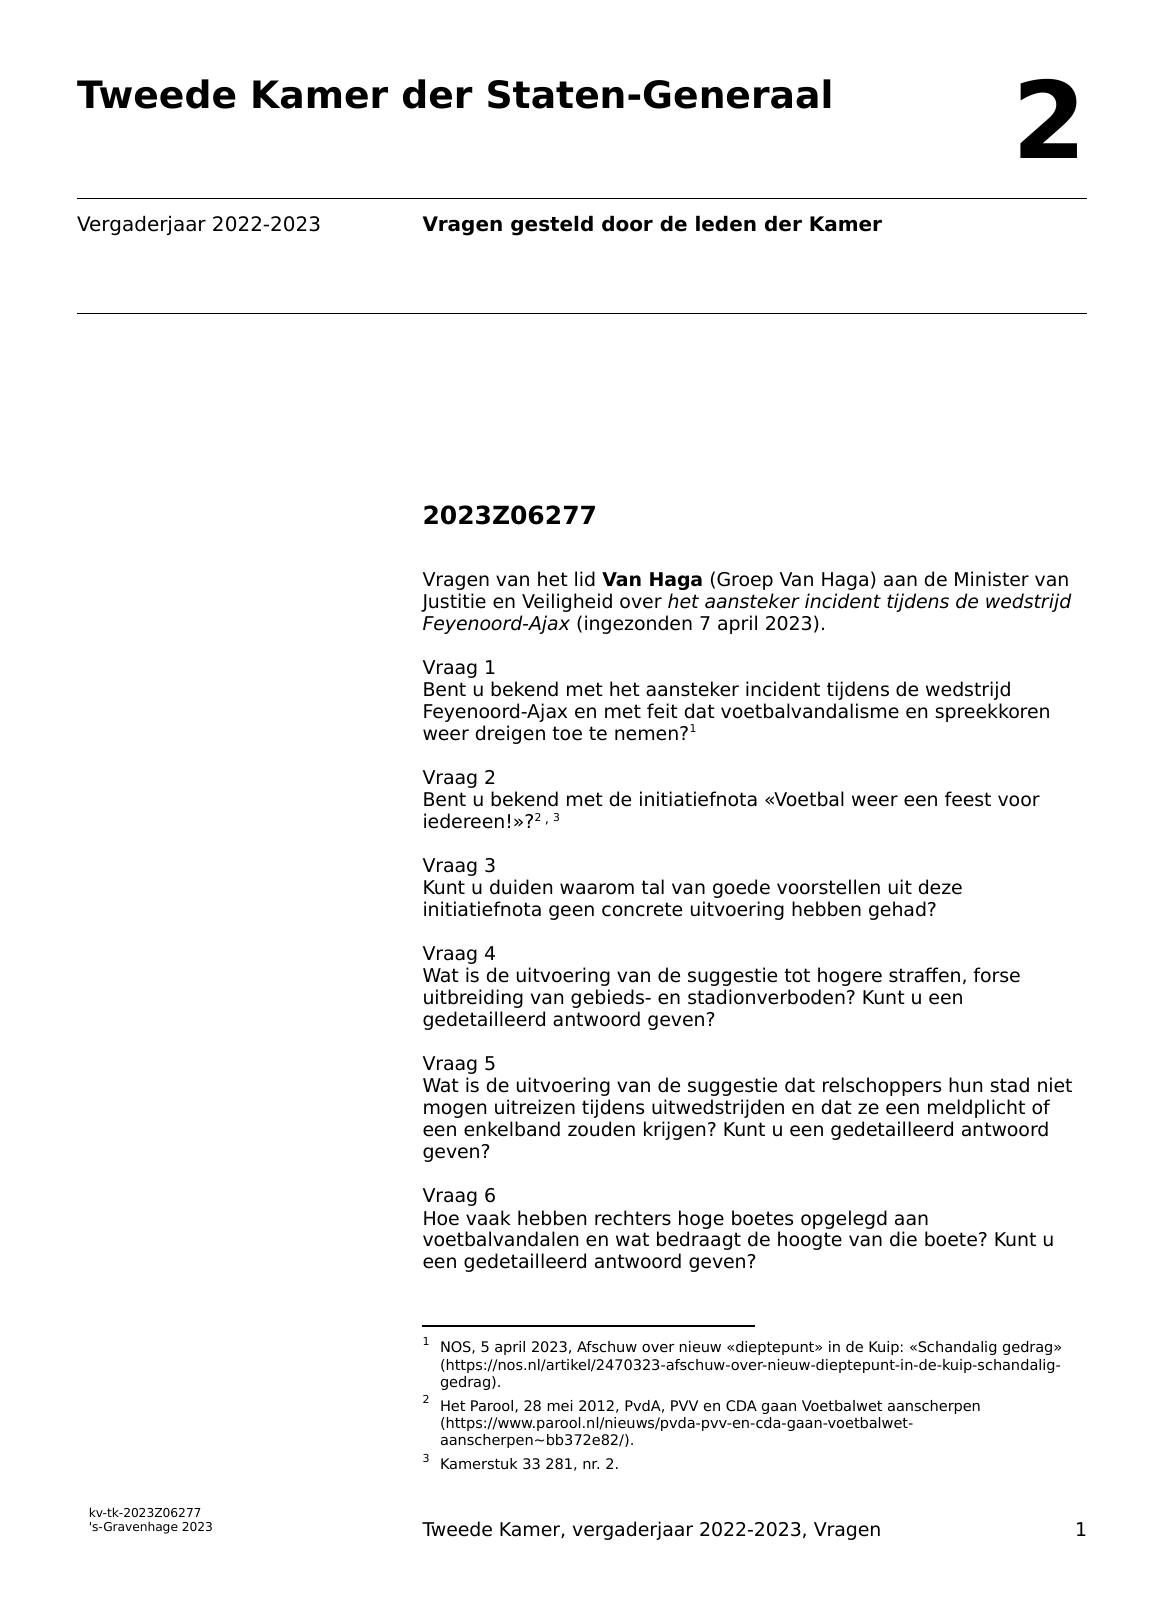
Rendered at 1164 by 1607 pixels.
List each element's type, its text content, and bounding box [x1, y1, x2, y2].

text Bent u bekend met het aansteker incident tijdens de wedstrijd Feyenoord-Ajax en met feit dat voetbalvandalisme en spreekkoren weer dreigen toe te nemen? [422, 679, 1087, 745]
text Kunt u duiden waarom tal van goede voorstellen uit deze initiatiefnota geen concrete uitvoering hebben gehad? [422, 877, 1087, 921]
text NOS, 5 april 2023, Afschuw over nieuw «dieptepunt» in de Kuip: «Schandalig gedrag» (https://nos.nl/artikel/2470323-afschuw-over-nieuw-dieptepunt-in-de-kuip-schandalig-gedrag). [422, 1335, 1087, 1391]
text Vragen van het lid Van Haga (Groep Van Haga) aan de Minister van Justitie en Veiligheid over het aansteker incident tijdens de wedstrijd Feyenoord-Ajax (ingezonden 7 april 2023). [422, 569, 1087, 635]
text kv-tk-2023Z06277 [88, 1506, 323, 1520]
text Hoe vaak hebben rechters hoge boetes opgelegd aan voetbalvandalen en wat bedraagt de hoogte van die boete? Kunt u een gedetailleerd antwoord geven? [422, 1207, 1087, 1273]
table_header 2 [886, 59, 1087, 198]
text Wat is de uitvoering van de suggestie dat relschoppers hun stad niet mogen uitreizen tijdens uitwedstrijden en dat ze een meldplicht of een enkelband zouden krijgen? Kunt u een gedetailleerd antwoord geven? [422, 1075, 1087, 1163]
text Kamerstuk 33 281, nr. 2. [422, 1452, 1087, 1474]
text 2023Z06277 [422, 501, 1087, 531]
text Vraag 2 [422, 767, 1087, 789]
table_header Tweede Kamer der Staten-Generaal [77, 59, 886, 198]
text 's-Gravenhage 2023 [88, 1520, 323, 1534]
text Wat is de uitvoering van de suggestie tot hogere straffen, forse uitbreiding van gebieds- en stadionverboden? Kunt u een gedetailleerd antwoord geven? [422, 965, 1087, 1031]
text Het Parool, 28 mei 2012, PvdA, PVV en CDA gaan Voetbalwet aanscherpen (https://www.parool.nl/nieuws/pvda-pvv-en-cda-gaan-voetbalwet-aanscherpen~bb372e82/). [422, 1393, 1087, 1449]
text Vraag 4 [422, 943, 1087, 965]
table_cell Vergaderjaar 2022-2023 [77, 199, 422, 313]
text Vraag 1 [422, 657, 1087, 679]
text Bent u bekend met de initiatiefnota «Voetbal weer een feest voor iedereen!»?, [422, 789, 1087, 833]
text Vraag 3 [422, 855, 1087, 877]
text Vraag 5 [422, 1053, 1087, 1075]
table_cell Vragen gesteld door de leden der Kamer [422, 199, 1087, 313]
text Vraag 6 [422, 1185, 1087, 1207]
